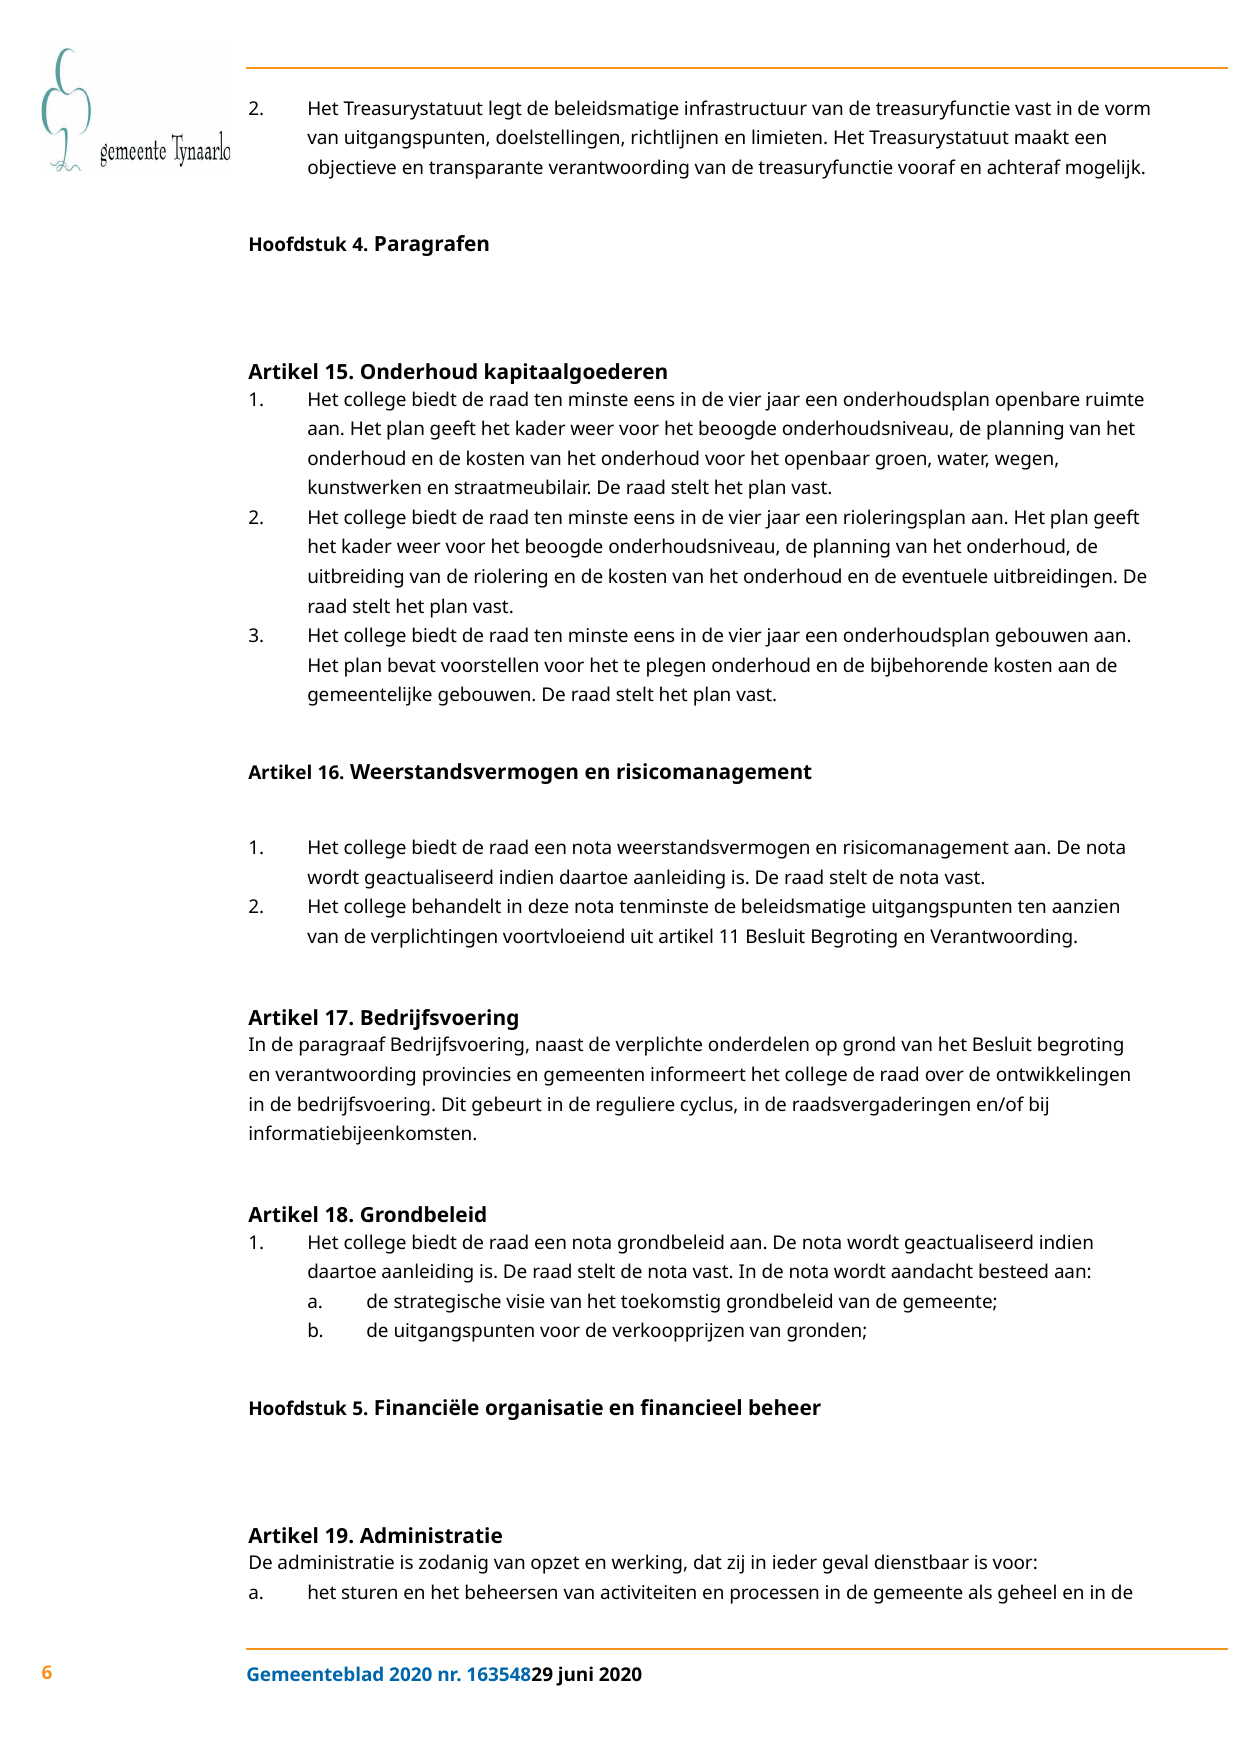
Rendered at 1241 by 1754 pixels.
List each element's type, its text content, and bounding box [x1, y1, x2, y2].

list de uitgangspunten voor de verkoopprijzen van gronden; [307, 1318, 1152, 1343]
list de strategische visie van het toekomstig grondbeleid van de gemeente; [307, 1288, 1152, 1314]
text De administratie is zodanig van opzet en werking, dat zij in ieder geval dienstbaar is voor: [248, 1549, 1152, 1575]
text Artikel 17. Bedrijfsvoering [248, 1003, 1152, 1032]
list Het college behandelt in deze nota tenminste de beleidsmatige uitgangspunten ten aanzien van de verplichtingen voortvloeiend uit artikel 11 Besluit Begroting en Verantwoording. [248, 894, 1152, 949]
list het sturen en het beheersen van activiteiten en processen in de gemeente als geheel en in de [248, 1579, 1152, 1605]
list Het college biedt de raad ten minste eens in de vier jaar een rioleringsplan aan. Het plan geeft het kader weer voor het beoogde onderhoudsniveau, de planning van het onderhoud, de uitbreiding van de riolering en de kosten van het onderhoud en de eventuele uitbreidingen. De raad stelt het plan vast. [248, 504, 1152, 618]
list Het college biedt de raad een nota weerstandsvermogen en risicomanagement aan. De nota wordt geactualiseerd indien daartoe aanleiding is. De raad stelt de nota vast. [248, 834, 1152, 890]
list Het college biedt de raad ten minste eens in de vier jaar een onderhoudsplan openbare ruimte aan. Het plan geeft het kader weer voor het beoogde onderhoudsniveau, de planning van het onderhoud en de kosten van het onderhoud voor het openbaar groen, water, wegen, kunstwerken en straatmeubilair. De raad stelt het plan vast. [248, 386, 1152, 500]
text Artikel 15. Onderhoud kapitaalgoederen [248, 357, 1152, 386]
text Artikel 16. Weerstandsvermogen en risicomanagement [248, 757, 1152, 785]
list Het college biedt de raad een nota grondbeleid aan. De nota wordt geactualiseerd indien daartoe aanleiding is. De raad stelt de nota vast. In de nota wordt aandacht besteed aan: [248, 1229, 1152, 1284]
text Artikel 18. Grondbeleid [248, 1200, 1152, 1229]
list Het college biedt de raad ten minste eens in de vier jaar een onderhoudsplan gebouwen aan. Het plan bevat voorstellen voor het te plegen onderhoud en de bijbehorende kosten aan de gemeentelijke gebouwen. De raad stelt het plan vast. [248, 622, 1152, 707]
text Artikel 19. Administratie [248, 1521, 1152, 1549]
text In de paragraaf Bedrijfsvoering, naast de verplichte onderdelen op grond van het Besluit begroting en verantwoording provincies en gemeenten informeert het college de raad over de ontwikkelingen in de bedrijfsvoering. Dit gebeurt in de reguliere cyclus, in de raadsvergaderingen en/of bij informatiebijeenkomsten. [248, 1032, 1152, 1146]
text Hoofdstuk 4. Paragrafen [248, 229, 1152, 258]
text Hoofdstuk 5. Financiële organisatie en financieel beheer [248, 1393, 1152, 1421]
list Het Treasurystatuut legt de beleidsmatige infrastructuur van de treasuryfunctie vast in de vorm van uitgangspunten, doelstellingen, richtlijnen en limieten. Het Treasurystatuut maakt een objectieve en transparante verantwoording van de treasuryfunctie vooraf en achteraf mogelijk. [248, 95, 1152, 180]
picture [41, 47, 231, 172]
